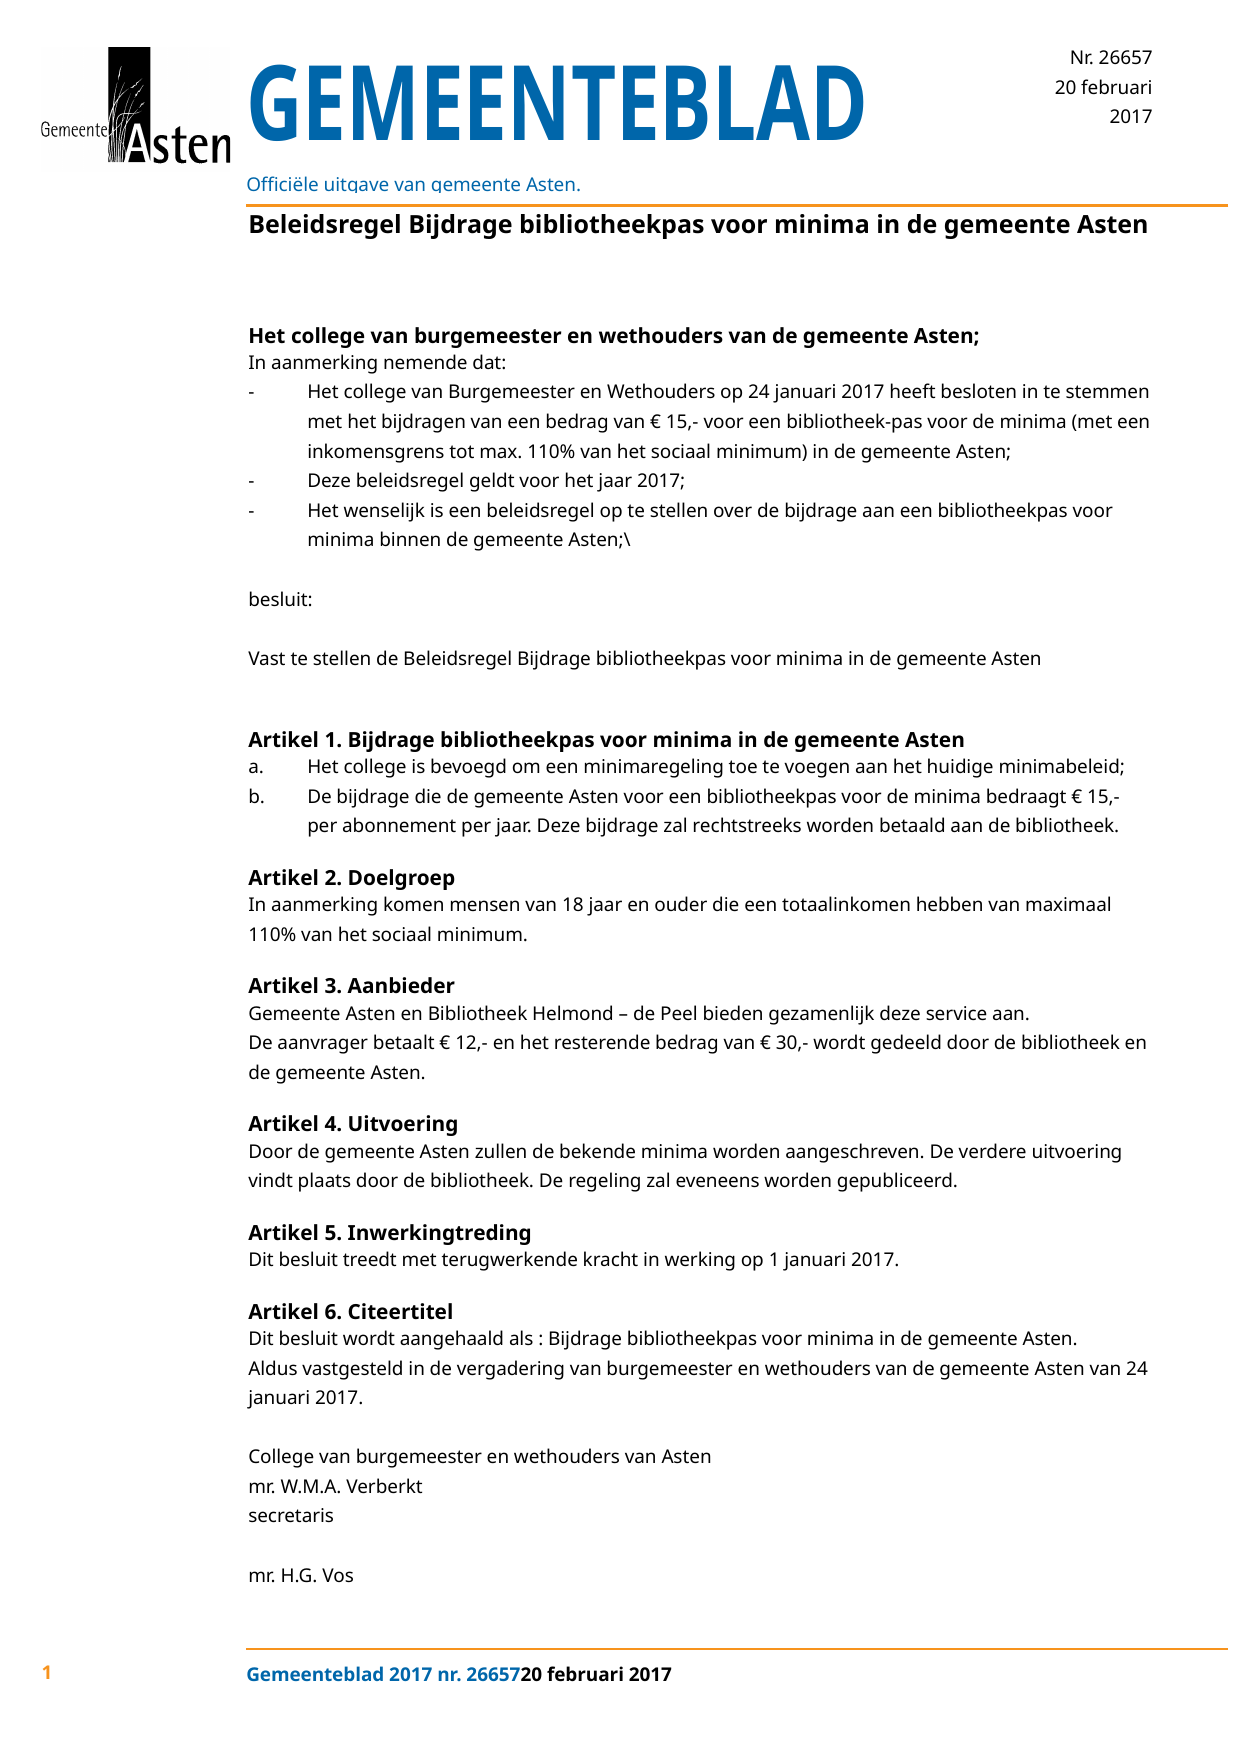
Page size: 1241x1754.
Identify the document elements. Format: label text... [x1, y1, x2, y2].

text In aanmerking komen mensen van 18 jaar en ouder die een totaalinkomen hebben van maximaal 110% van het sociaal minimum. [248, 891, 1152, 947]
text Beleidsregel Bijdrage bibliotheekpas voor minima in de gemeente Asten [248, 207, 1152, 241]
text Gemeente Asten en Bibliotheek Helmond – de Peel bieden gezamenlijk deze service aan. [248, 1000, 1152, 1026]
text Artikel 4. Uitvoering [248, 1109, 1152, 1138]
text secretaris [248, 1503, 1152, 1528]
list Deze beleidsregel geldt voor het jaar 2017; [248, 467, 1152, 493]
text Dit besluit treedt met terugwerkende kracht in werking op 1 januari 2017. [248, 1246, 1152, 1272]
text Artikel 5. Inwerkingtreding [248, 1218, 1152, 1246]
list Het college van Burgemeester en Wethouders op 24 januari 2017 heeft besloten in te stemmen met het bijdragen van een bedrag van € 15,- voor een bibliotheek-pas voor de minima (met een inkomensgrens tot max. 110% van het sociaal minimum) in de gemeente Asten; [248, 379, 1152, 464]
text mr. W.M.A. Verberkt [248, 1473, 1152, 1499]
text Dit besluit wordt aangehaald als : Bijdrage bibliotheekpas voor minima in de gemeente Asten. [248, 1325, 1152, 1351]
text De aanvrager betaalt € 12,- en het resterende bedrag van € 30,- wordt gedeeld door de bibliotheek en de gemeente Asten. [248, 1029, 1152, 1085]
text mr. H.G. Vos [248, 1562, 1152, 1588]
text besluit: [248, 586, 1152, 612]
text Artikel 1. Bijdrage bibliotheekpas voor minima in de gemeente Asten [248, 725, 1152, 753]
text Door de gemeente Asten zullen de bekende minima worden aangeschreven. De verdere uitvoering vindt plaats door de bibliotheek. De regeling zal eveneens worden gepubliceerd. [248, 1138, 1152, 1193]
text College van burgemeester en wethouders van Asten [248, 1443, 1152, 1469]
text Het college van burgemeester en wethouders van de gemeente Asten; [248, 321, 1152, 349]
picture [41, 47, 231, 172]
text Aldus vastgesteld in de vergadering van burgemeester en wethouders van de gemeente Asten van 24 januari 2017. [248, 1355, 1152, 1410]
text Artikel 6. Citeertitel [248, 1297, 1152, 1325]
list De bijdrage die de gemeente Asten voor een bibliotheekpas voor de minima bedraagt € 15,- per abonnement per jaar. Deze bijdrage zal rechtstreeks worden betaald aan de bibliotheek. [248, 783, 1152, 838]
text Artikel 2. Doelgroep [248, 863, 1152, 891]
text In aanmerking nemende dat: [248, 349, 1152, 375]
list Het wenselijk is een beleidsregel op te stellen over de bijdrage aan een bibliotheekpas voor minima binnen de gemeente Asten;\ [248, 497, 1152, 552]
list Het college is bevoegd om een minimaregeling toe te voegen aan het huidige minimabeleid; [248, 753, 1152, 779]
text Vast te stellen de Beleidsregel Bijdrage bibliotheekpas voor minima in de gemeente Asten [248, 645, 1152, 671]
text Artikel 3. Aanbieder [248, 971, 1152, 1000]
